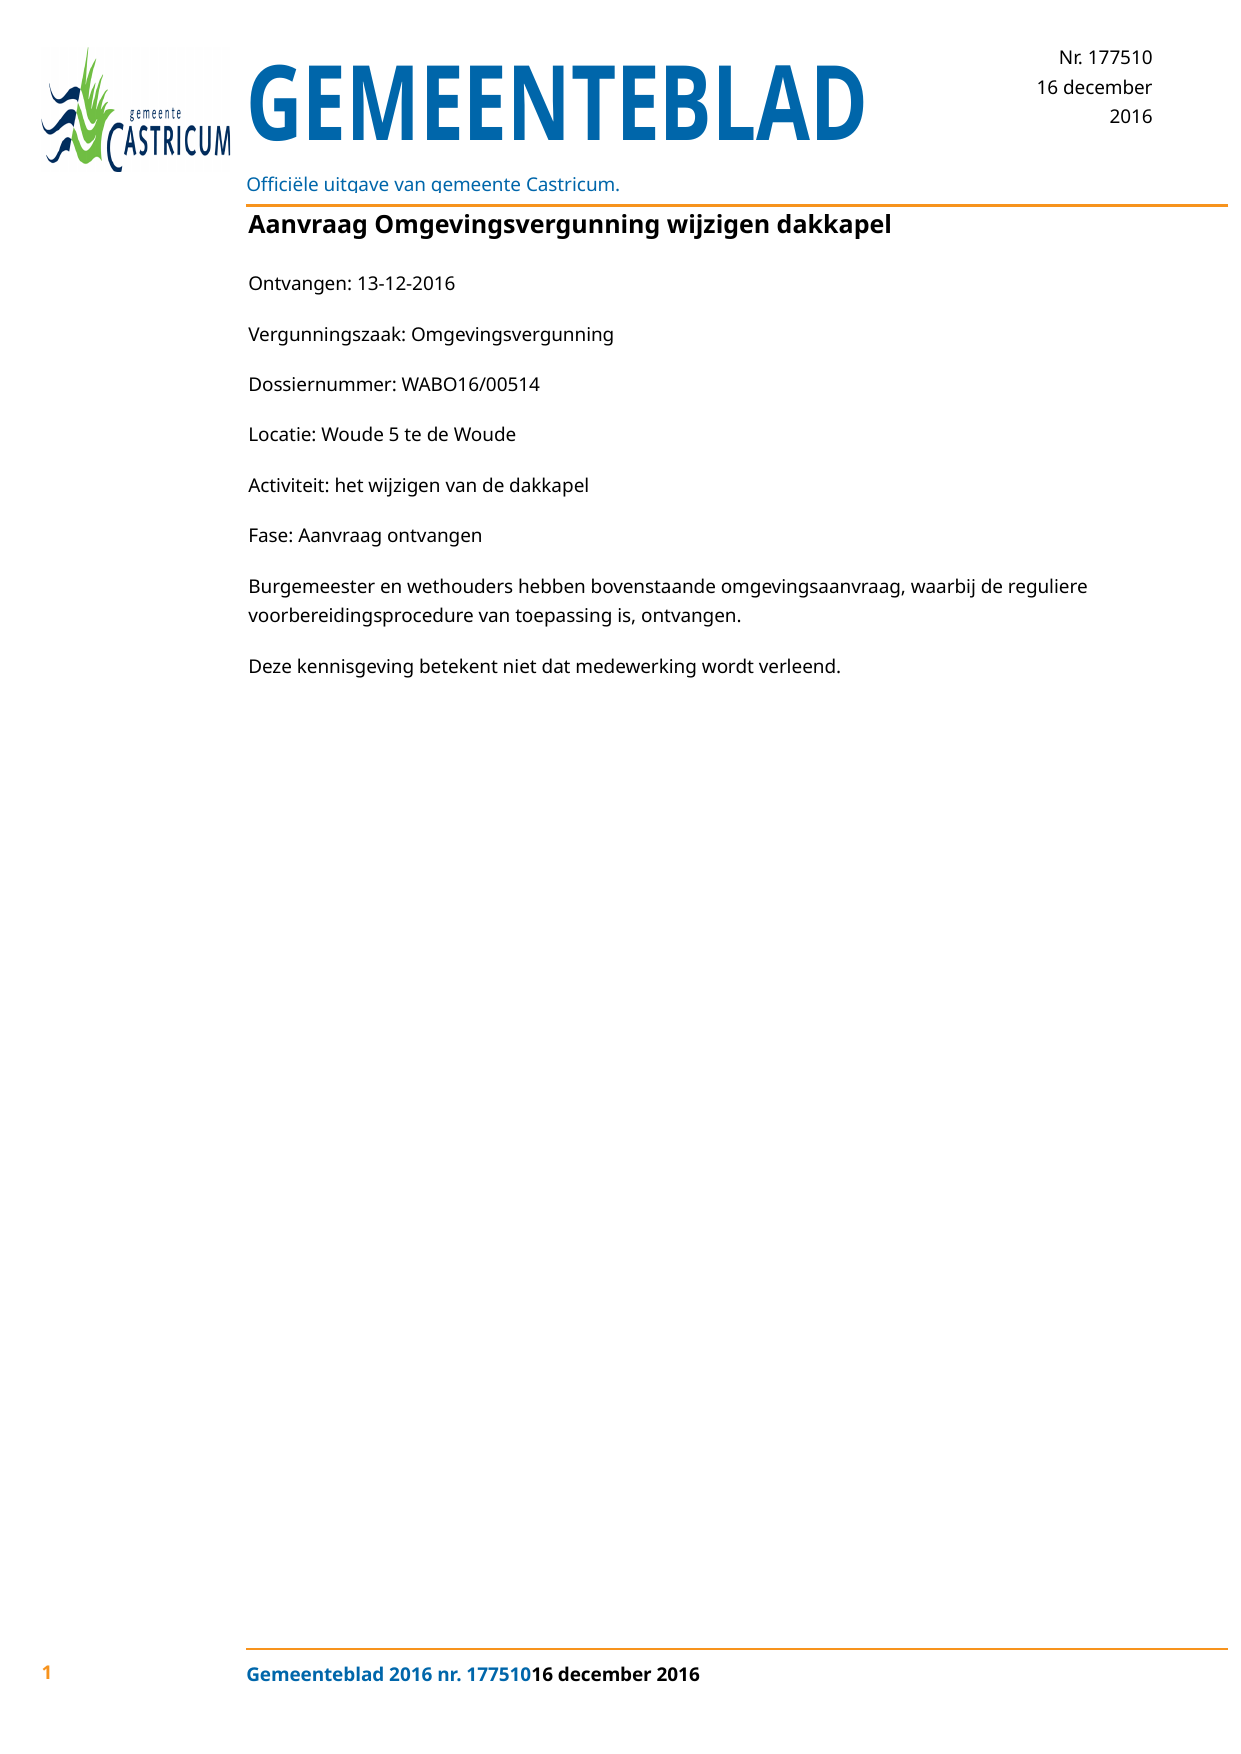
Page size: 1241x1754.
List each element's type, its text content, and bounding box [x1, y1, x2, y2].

text Deze kennisgeving betekent niet dat medewerking wordt verleend. [248, 653, 1152, 678]
text Burgemeester en wethouders hebben bovenstaande omgevingsaanvraag, waarbij de reguliere voorbereidingsprocedure van toepassing is, ontvangen. [248, 573, 1152, 628]
text Aanvraag Omgevingsvergunning wijzigen dakkapel [248, 207, 1152, 241]
text Activiteit: het wijzigen van de dakkapel [248, 472, 1152, 498]
text Dossiernummer: WABO16/00514 [248, 371, 1152, 397]
text Ontvangen: 13-12-2016 [248, 270, 1152, 296]
text Fase: Aanvraag ontvangen [248, 522, 1152, 548]
text Vergunningszaak: Omgevingsvergunning [248, 321, 1152, 346]
text Locatie: Woude 5 te de Woude [248, 422, 1152, 447]
picture [41, 47, 231, 172]
